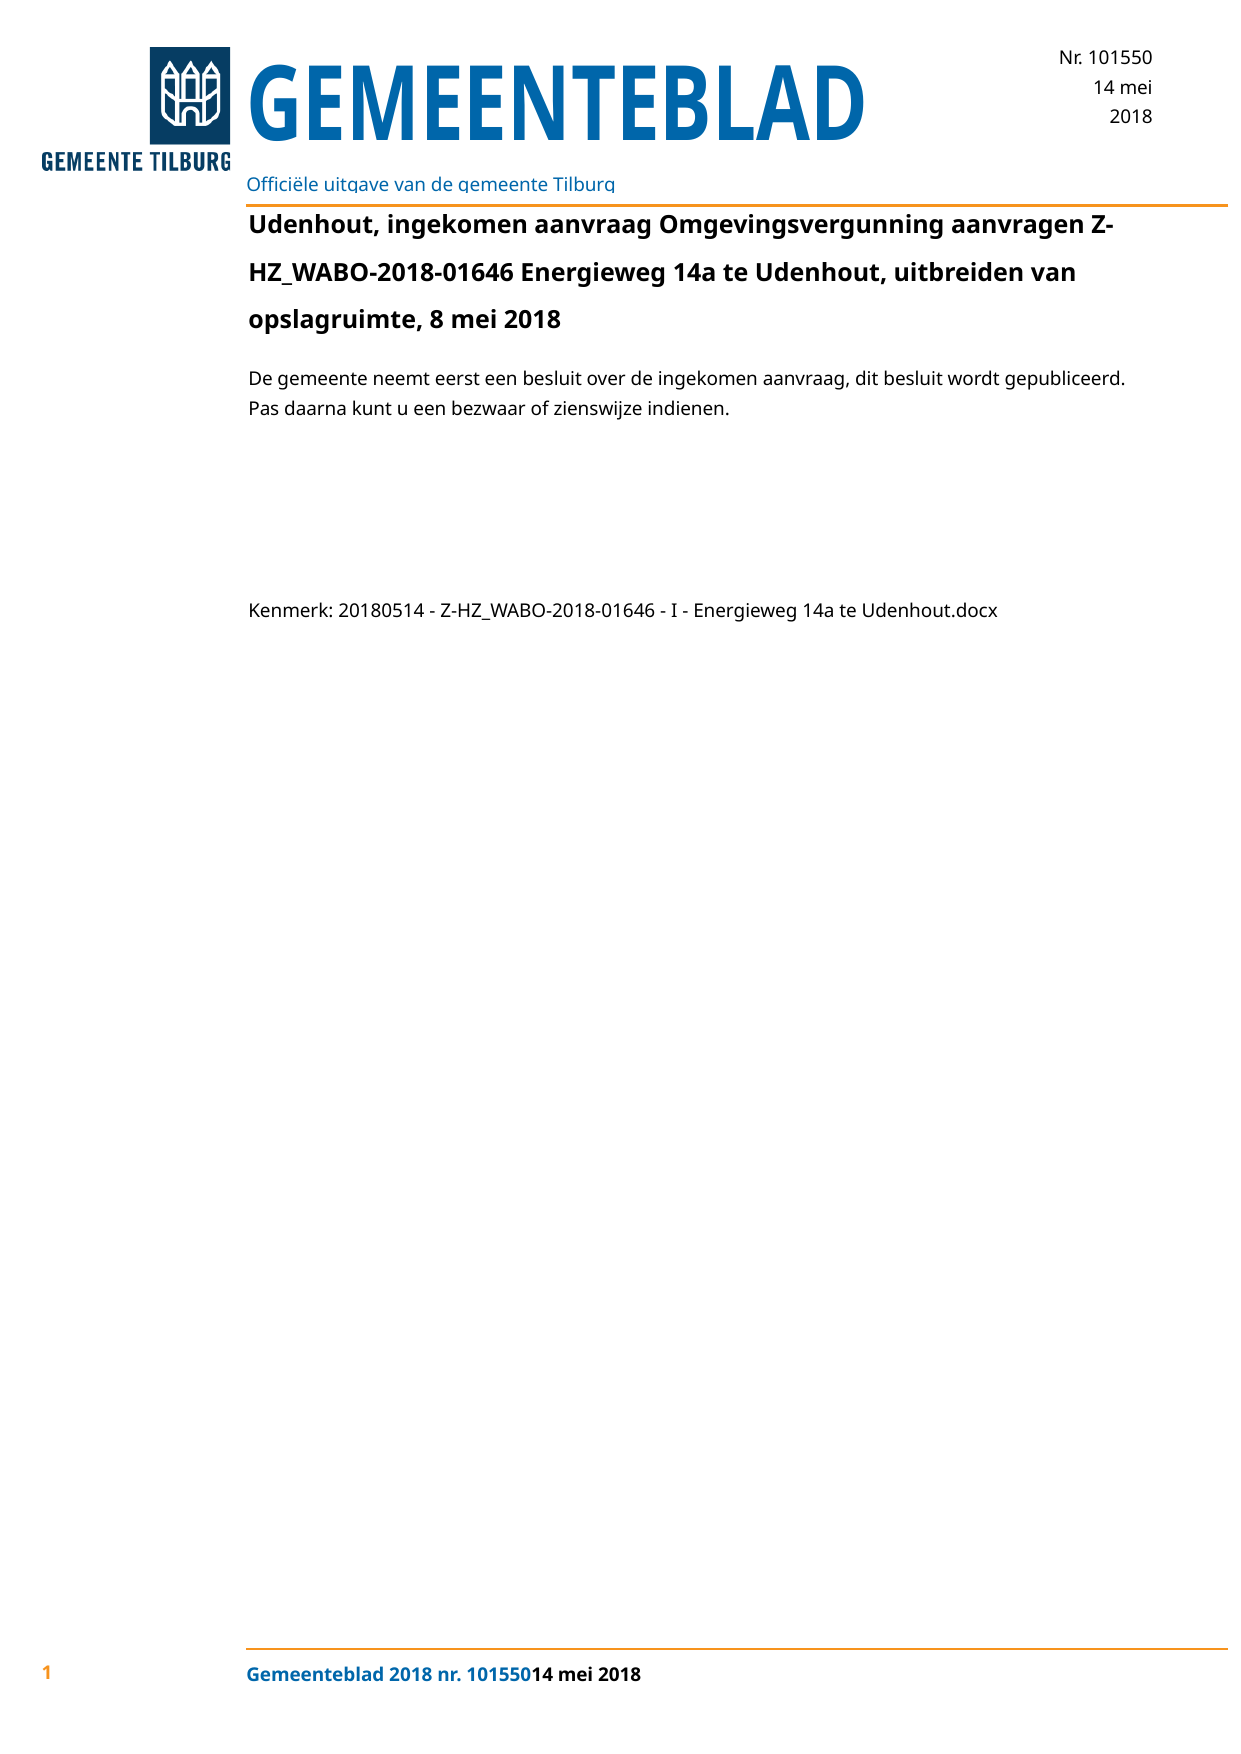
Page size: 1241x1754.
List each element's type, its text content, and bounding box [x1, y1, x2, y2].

text De gemeente neemt eerst een besluit over de ingekomen aanvraag, dit besluit wordt gepubliceerd. Pas daarna kunt u een bezwaar of zienswijze indienen. [248, 366, 1152, 421]
text Kenmerk: 20180514 - Z-HZ_WABO-2018-01646 - I - Energieweg 14a te Udenhout.docx [248, 597, 1152, 622]
text Udenhout, ingekomen aanvraag Omgevingsvergunning aanvragen Z-HZ_WABO-2018-01646 Energieweg 14a te Udenhout, uitbreiden van opslagruimte, 8 mei 2018 [248, 207, 1152, 336]
picture [41, 47, 231, 172]
